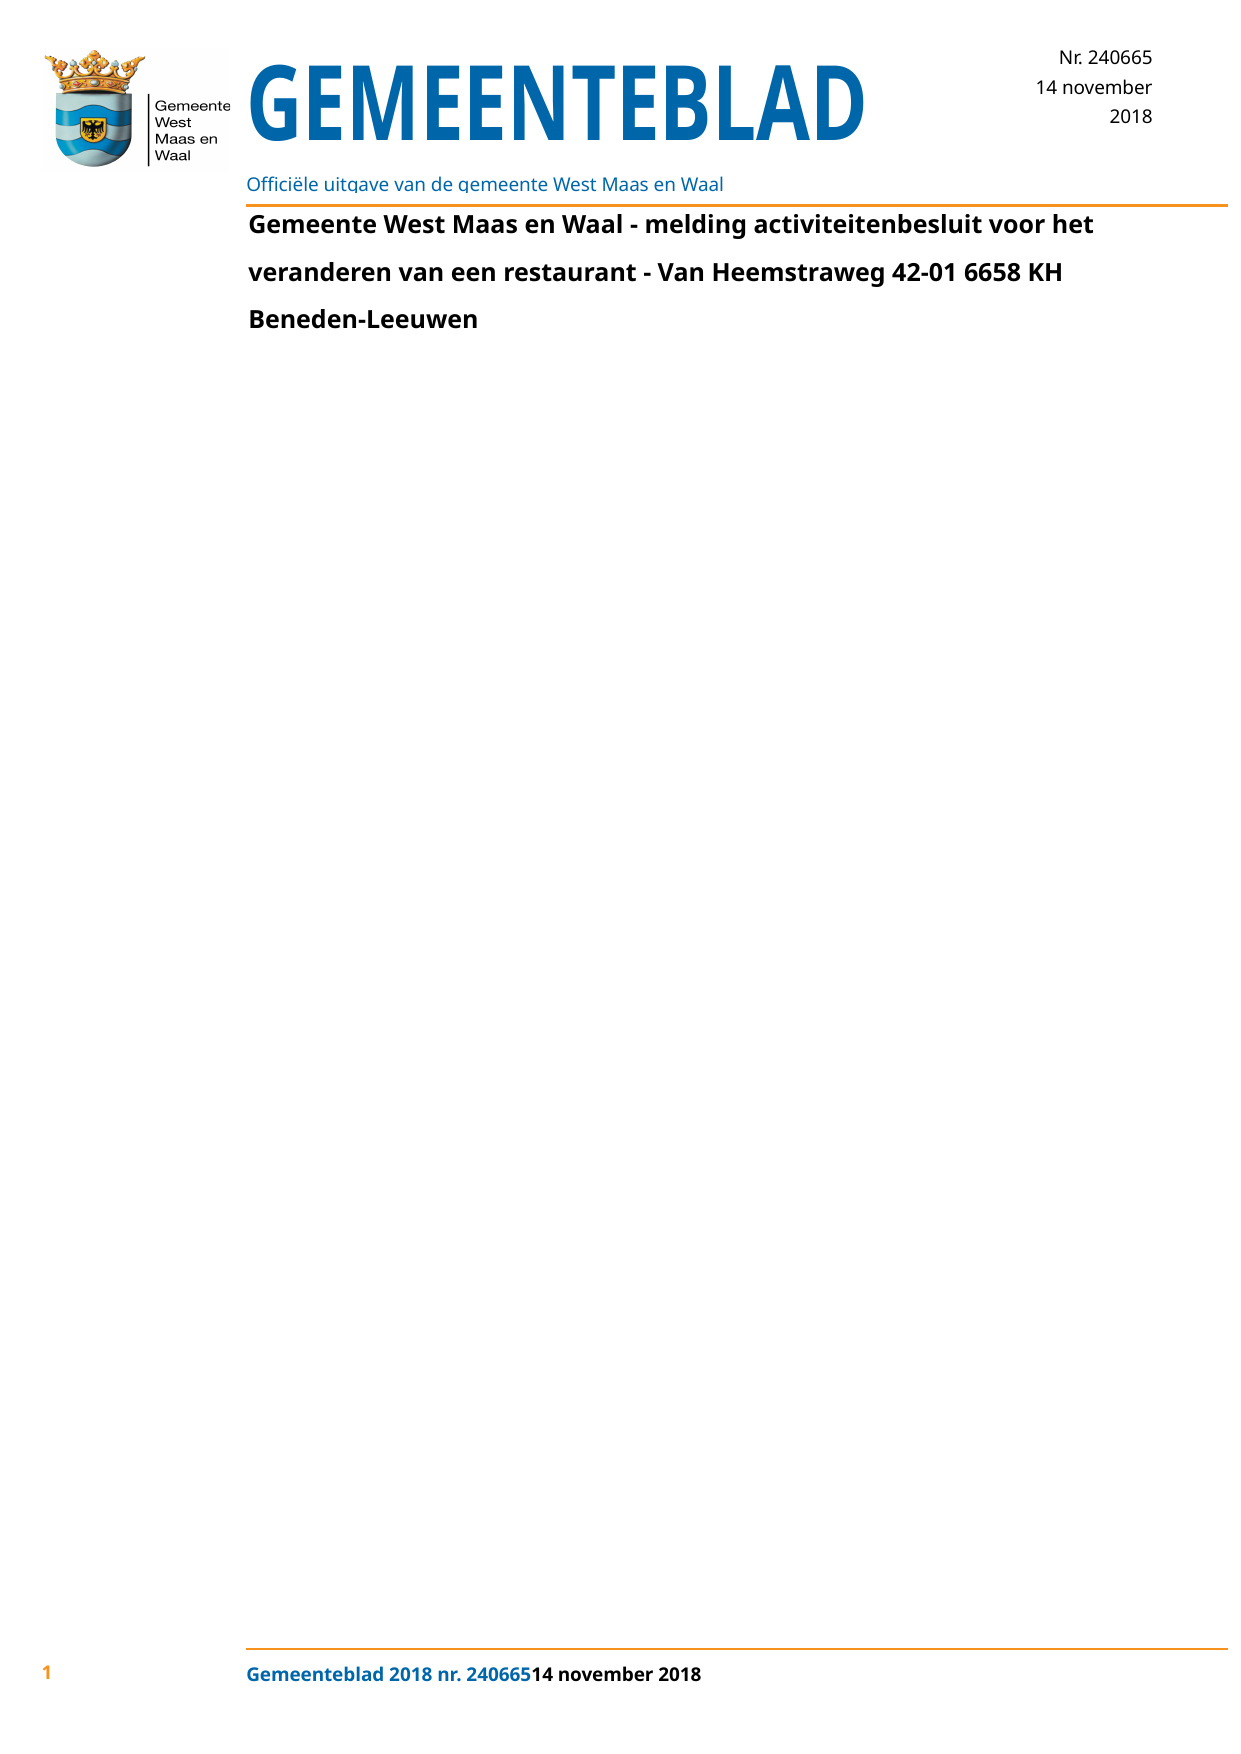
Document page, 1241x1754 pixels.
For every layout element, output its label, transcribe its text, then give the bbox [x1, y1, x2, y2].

picture [41, 47, 231, 172]
text Gemeente West Maas en Waal - melding activiteitenbesluit voor het veranderen van een restaurant - Van Heemstraweg 42-01 6658 KH Beneden-Leeuwen [248, 207, 1152, 336]
